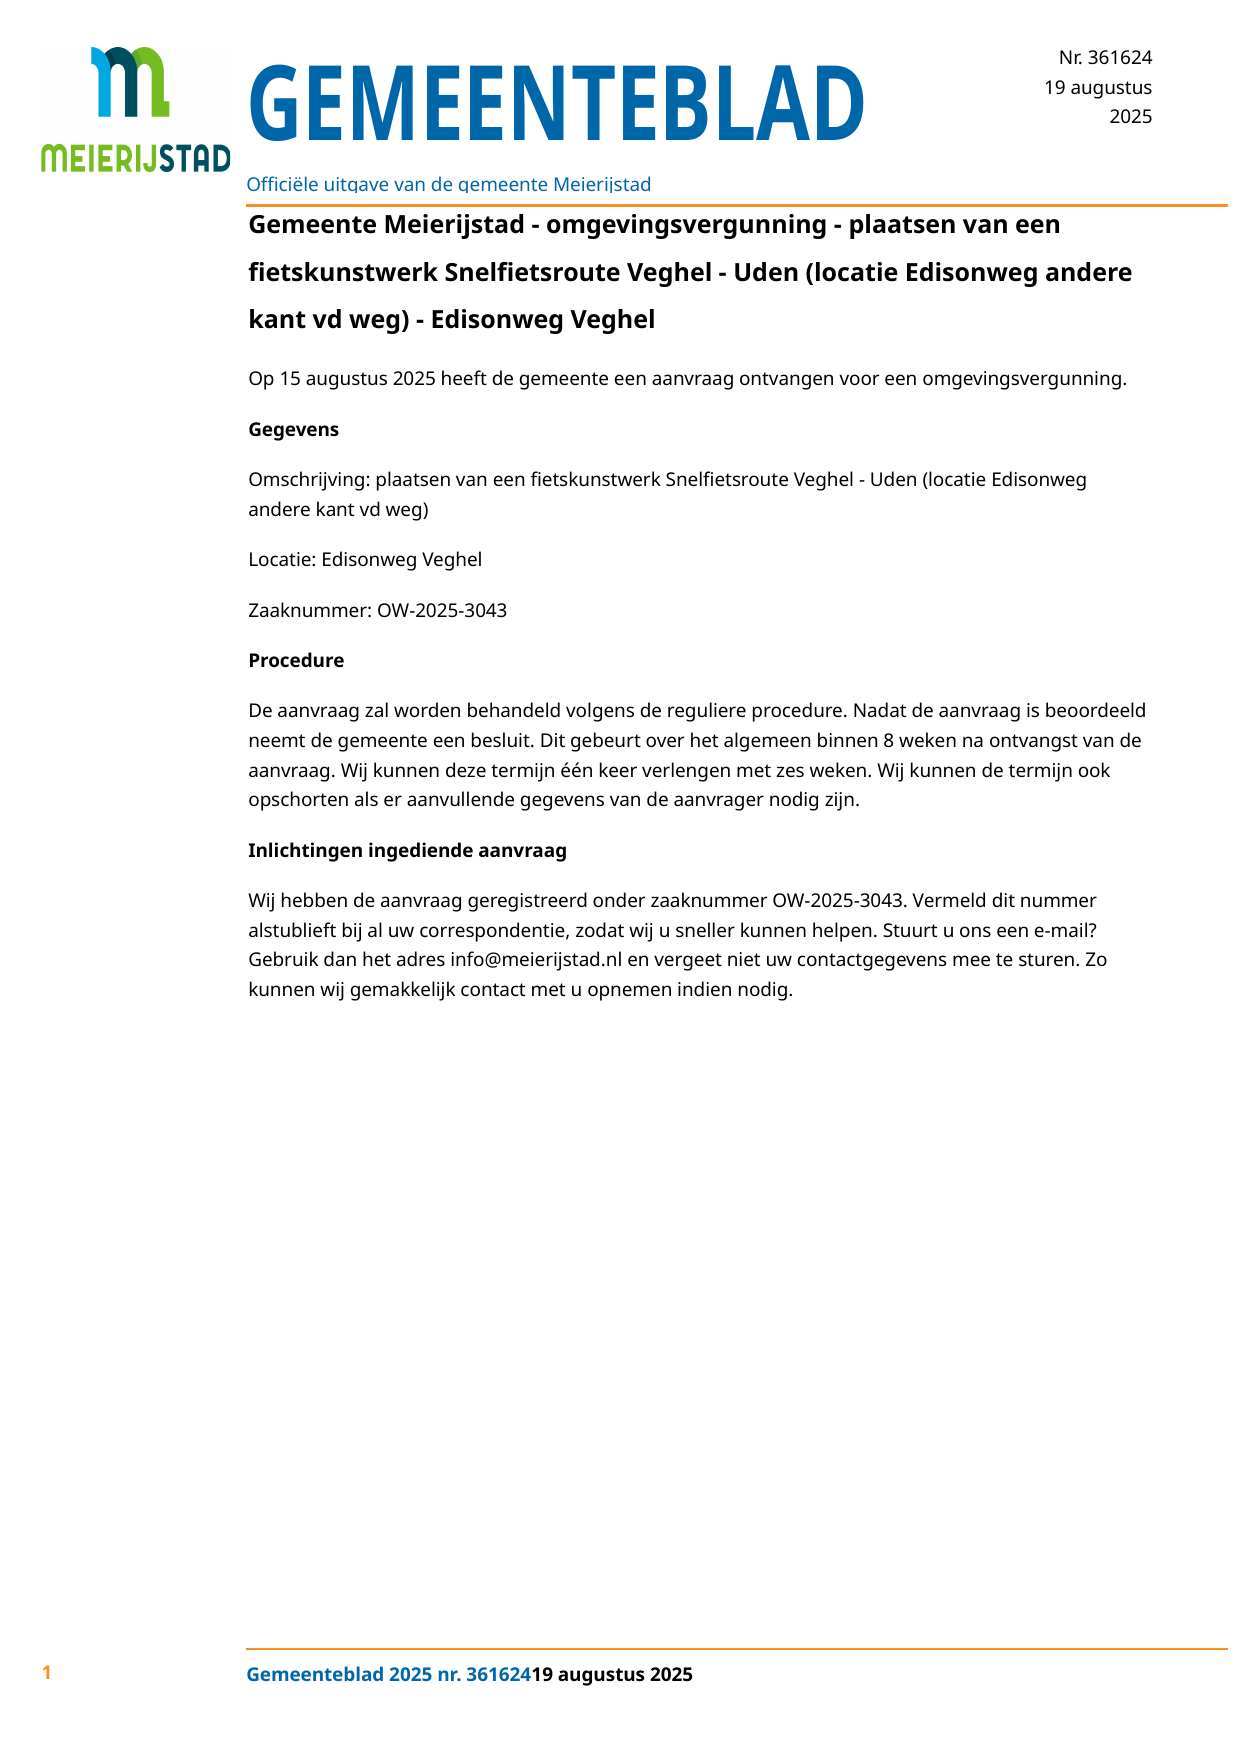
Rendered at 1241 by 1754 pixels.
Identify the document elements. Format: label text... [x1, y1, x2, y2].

text De aanvraag zal worden behandeld volgens de reguliere procedure. Nadat de aanvraag is beoordeeld neemt de gemeente een besluit. Dit gebeurt over het algemeen binnen 8 weken na ontvangst van de aanvraag. Wij kunnen deze termijn één keer verlengen met zes weken. Wij kunnen de termijn ook opschorten als er aanvullende gegevens van de aanvrager nodig zijn. [248, 698, 1152, 812]
text Zaaknummer: OW-2025-3043 [248, 597, 1152, 622]
text Wij hebben de aanvraag geregistreerd onder zaaknummer OW-2025-3043. Vermeld dit nummer alstublieft bij al uw correspondentie, zodat wij u sneller kunnen helpen. Stuurt u ons een e-mail? Gebruik dan het adres info@meierijstad.nl en vergeet niet uw contactgegevens mee te sturen. Zo kunnen wij gemakkelijk contact met u opnemen indien nodig. [248, 887, 1152, 1002]
text Locatie: Edisonweg Veghel [248, 546, 1152, 572]
text Inlichtingen ingediende aanvraag [248, 837, 1152, 862]
text Op 15 augustus 2025 heeft de gemeente een aanvraag ontvangen voor een omgevingsvergunning. [248, 366, 1152, 391]
text Omschrijving: plaatsen van een fietskunstwerk Snelfietsroute Veghel - Uden (locatie Edisonweg andere kant vd weg) [248, 466, 1152, 522]
picture [41, 47, 231, 172]
text Procedure [248, 647, 1152, 673]
text Gemeente Meierijstad - omgevingsvergunning - plaatsen van een fietskunstwerk Snelfietsroute Veghel - Uden (locatie Edisonweg andere kant vd weg) - Edisonweg Veghel [248, 207, 1152, 336]
text Gegevens [248, 416, 1152, 442]
